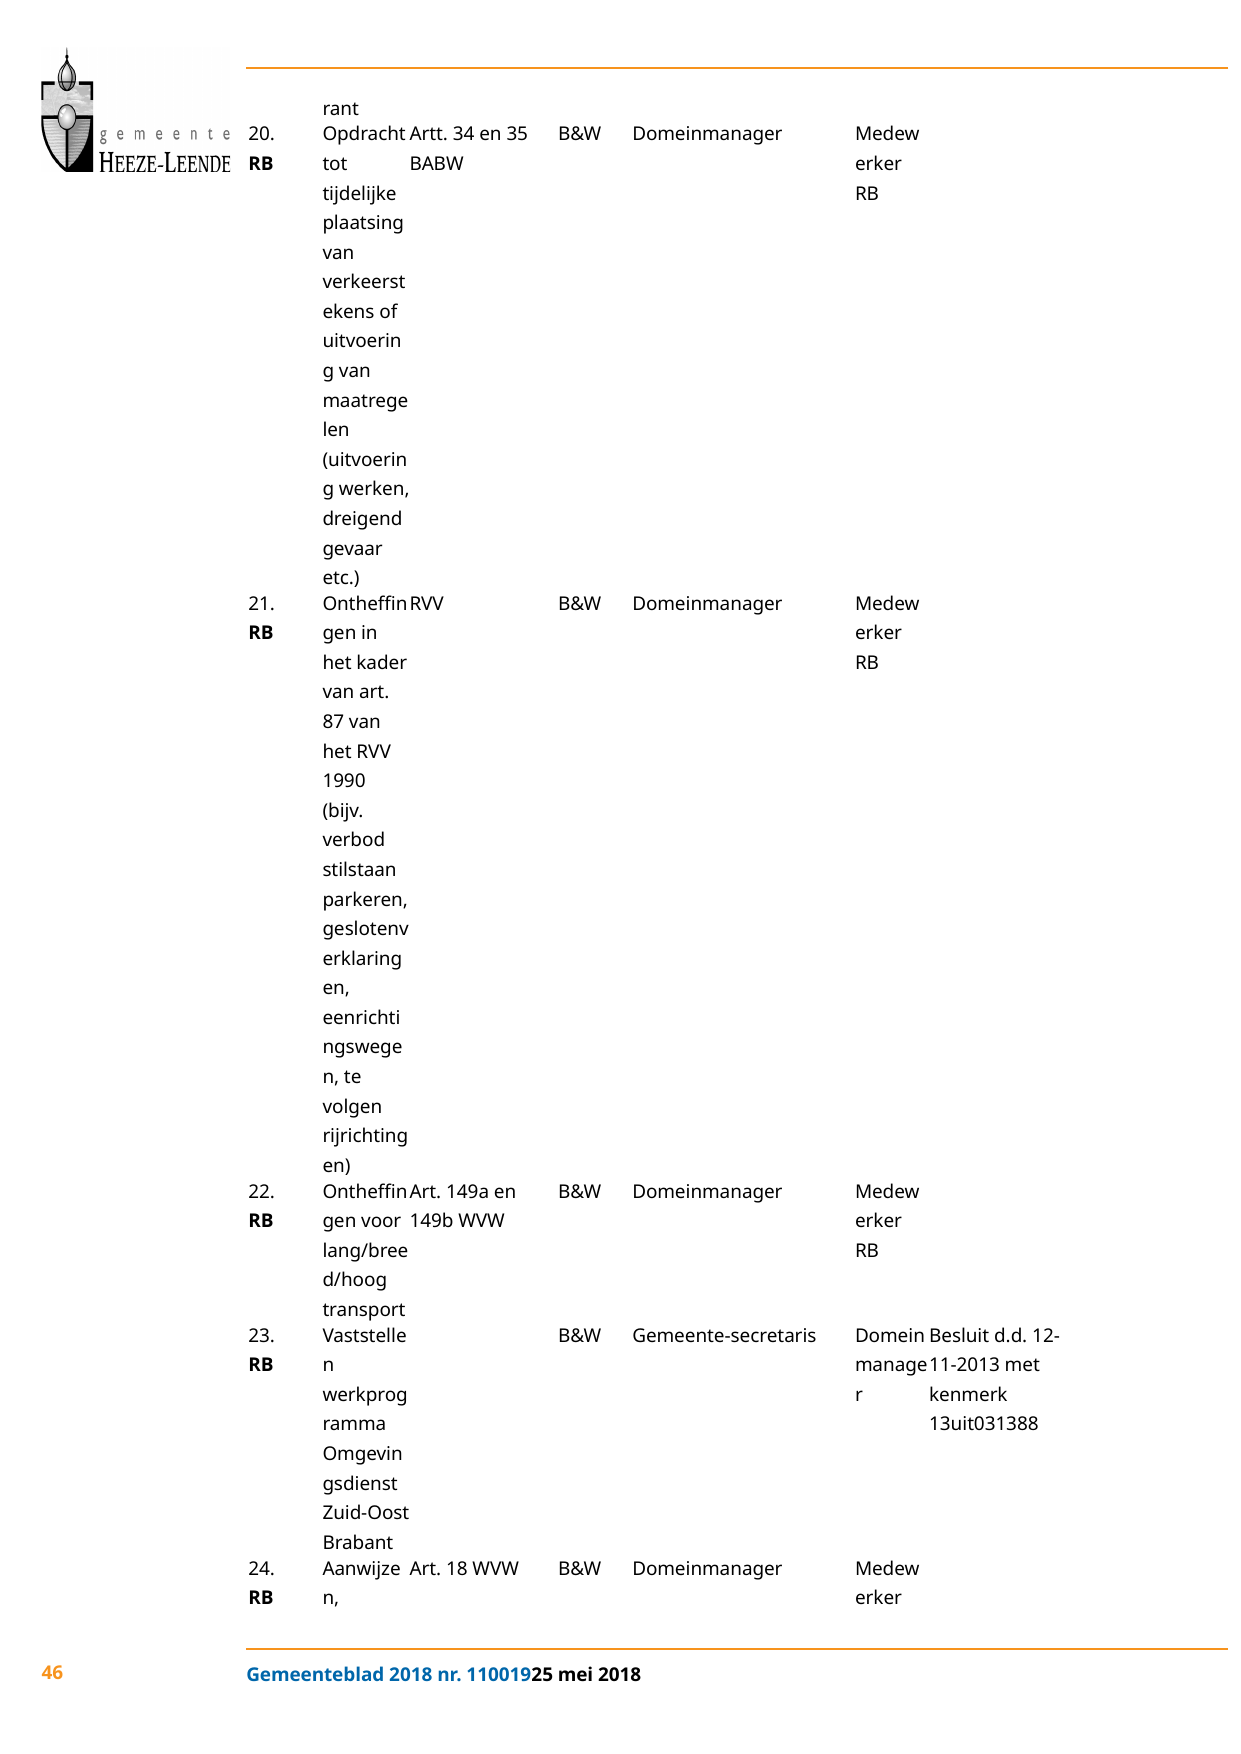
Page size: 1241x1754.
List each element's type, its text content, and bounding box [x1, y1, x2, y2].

table_cell [855, 95, 929, 121]
table_cell Medewerker RB [855, 121, 929, 590]
table_cell [248, 95, 322, 121]
table_cell Domeinmanager [632, 590, 855, 1178]
table_cell Medewerker RB [855, 1178, 929, 1322]
table_cell 23. RB [248, 1322, 322, 1555]
table_cell B&W [558, 590, 632, 1178]
table_cell [409, 1322, 558, 1555]
table_cell B&W [558, 1322, 632, 1555]
table_cell Medewerker [855, 1555, 929, 1610]
table_cell [409, 95, 558, 121]
table_cell Domeinmanager [855, 1322, 929, 1555]
table_cell RVV [409, 590, 558, 1178]
picture [41, 47, 231, 172]
table_cell Domeinmanager [632, 1555, 855, 1610]
table_cell rant [322, 95, 409, 121]
table_cell Ontheffingen voor lang/breed/hoog transport [322, 1178, 409, 1322]
table_cell [929, 95, 1077, 121]
table_cell B&W [558, 1555, 632, 1610]
table_cell Ontheffingen in het kader van art. 87 van het RVV 1990 (bijv. verbod stilstaan parkeren, geslotenverklaringen, eenrichtingswegen, te volgen rijrichtingen) [322, 590, 409, 1178]
table_cell Domeinmanager [632, 1178, 855, 1322]
table_cell 22. RB [248, 1178, 322, 1322]
table_cell 20. RB [248, 121, 322, 590]
table_cell Vaststellen werkprogramma Omgevingsdienst Zuid-Oost Brabant [322, 1322, 409, 1555]
table_cell Artt. 34 en 35 BABW [409, 121, 558, 590]
table_cell Art. 149a en 149b WVW [409, 1178, 558, 1322]
table_cell [929, 590, 1077, 1178]
table_cell Gemeente-secretaris [632, 1322, 855, 1555]
table_cell [929, 121, 1077, 590]
table_cell Art. 18 WVW [409, 1555, 558, 1610]
table_cell [558, 95, 632, 121]
table_cell [632, 95, 855, 121]
table_cell [929, 1555, 1077, 1610]
table_cell 24. RB [248, 1555, 322, 1610]
table_cell Domeinmanager [632, 121, 855, 590]
table_cell Medewerker RB [855, 590, 929, 1178]
table_cell 21. RB [248, 590, 322, 1178]
table_cell B&W [558, 121, 632, 590]
table_cell B&W [558, 1178, 632, 1322]
table_cell [929, 1178, 1077, 1322]
table_cell Aanwijzen, [322, 1555, 409, 1610]
table_cell Besluit d.d. 12-11-2013 met kenmerk 13uit031388 [929, 1322, 1077, 1555]
table_cell Opdracht tot tijdelijke plaatsing van verkeerstekens of uitvoering van maatregelen (uitvoering werken, dreigend gevaar etc.) [322, 121, 409, 590]
